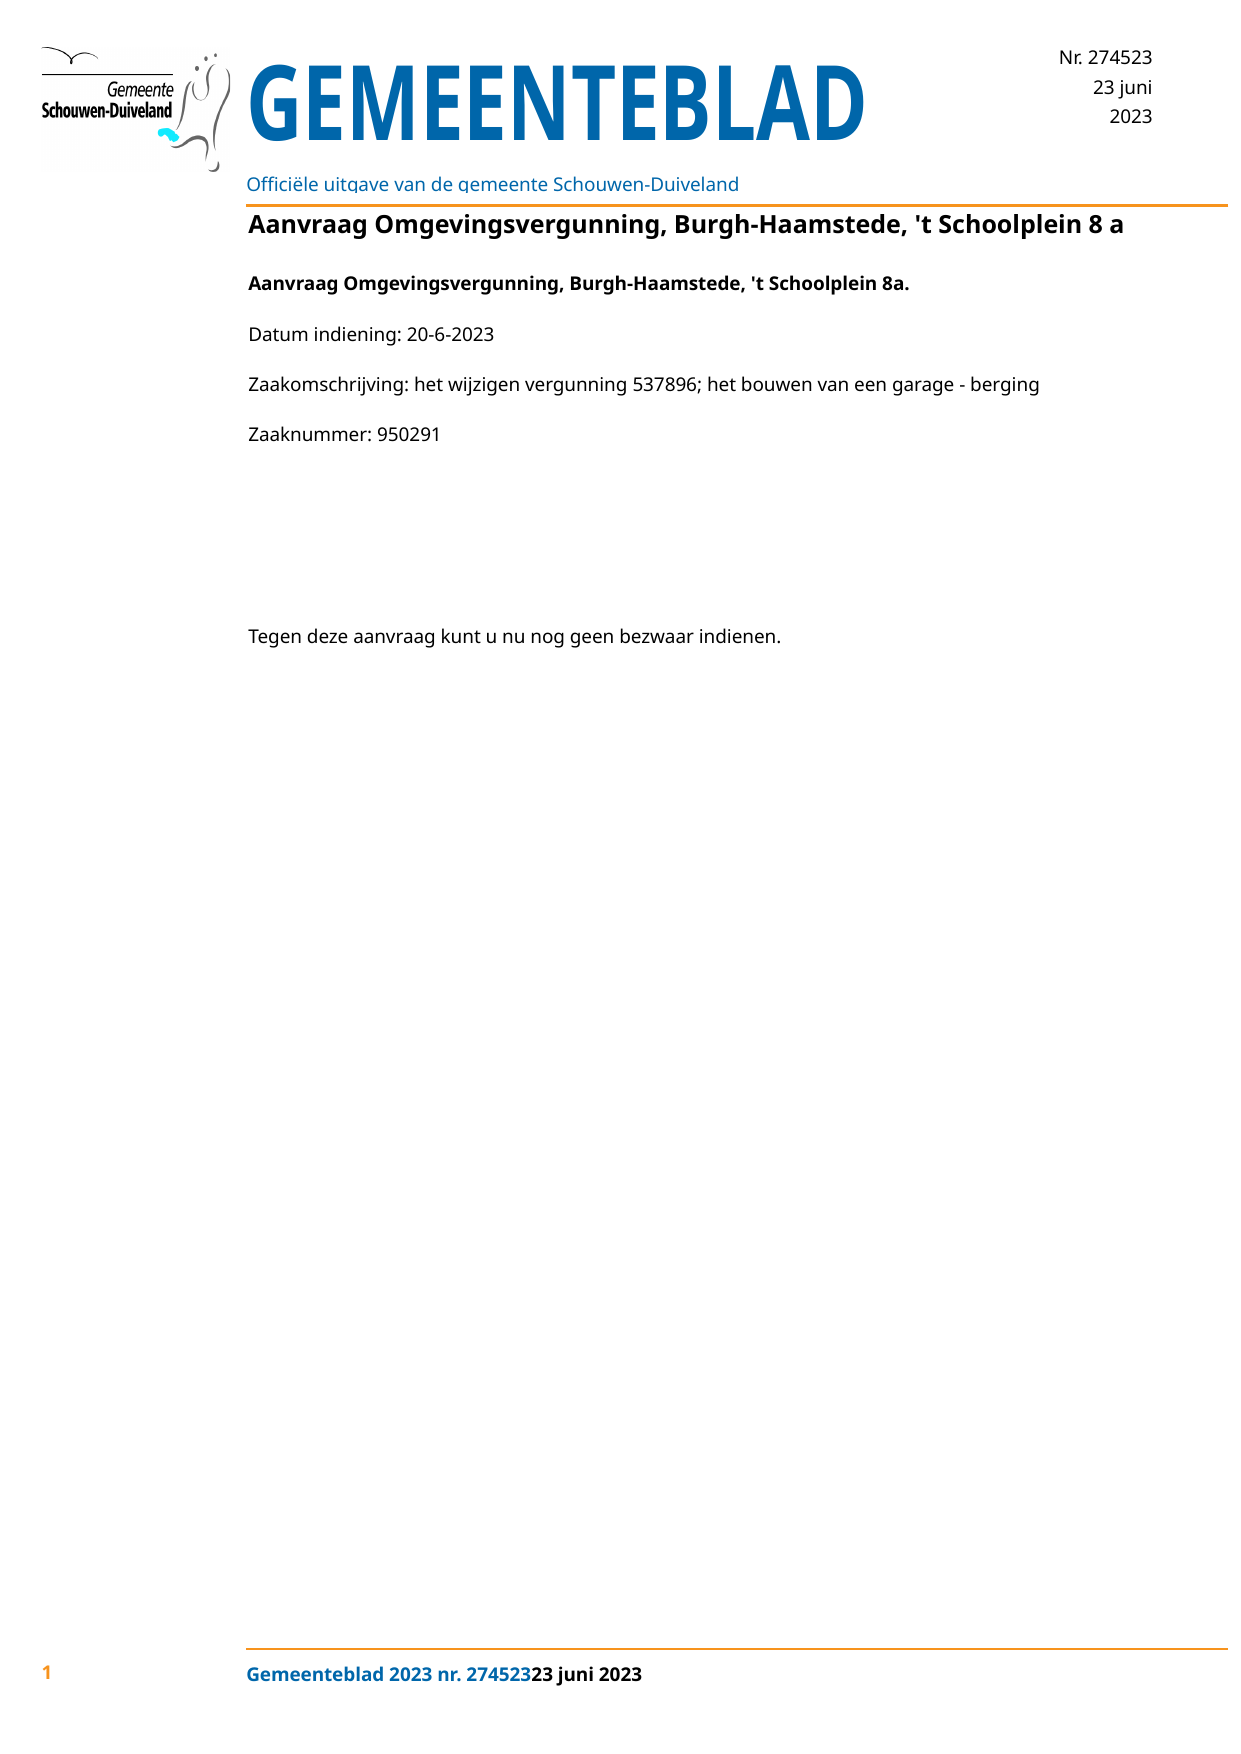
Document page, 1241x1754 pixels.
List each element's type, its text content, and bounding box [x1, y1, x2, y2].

text Tegen deze aanvraag kunt u nu nog geen bezwaar indienen. [248, 623, 1152, 649]
text Datum indiening: 20-6-2023 [248, 321, 1152, 346]
text Zaaknummer: 950291 [248, 422, 1152, 447]
text Aanvraag Omgevingsvergunning, Burgh-Haamstede, 't Schoolplein 8a. [248, 270, 1152, 296]
picture [41, 47, 231, 172]
text Aanvraag Omgevingsvergunning, Burgh-Haamstede, 't Schoolplein 8 a [248, 207, 1152, 241]
text Zaakomschrijving: het wijzigen vergunning 537896; het bouwen van een garage - berging [248, 371, 1152, 397]
